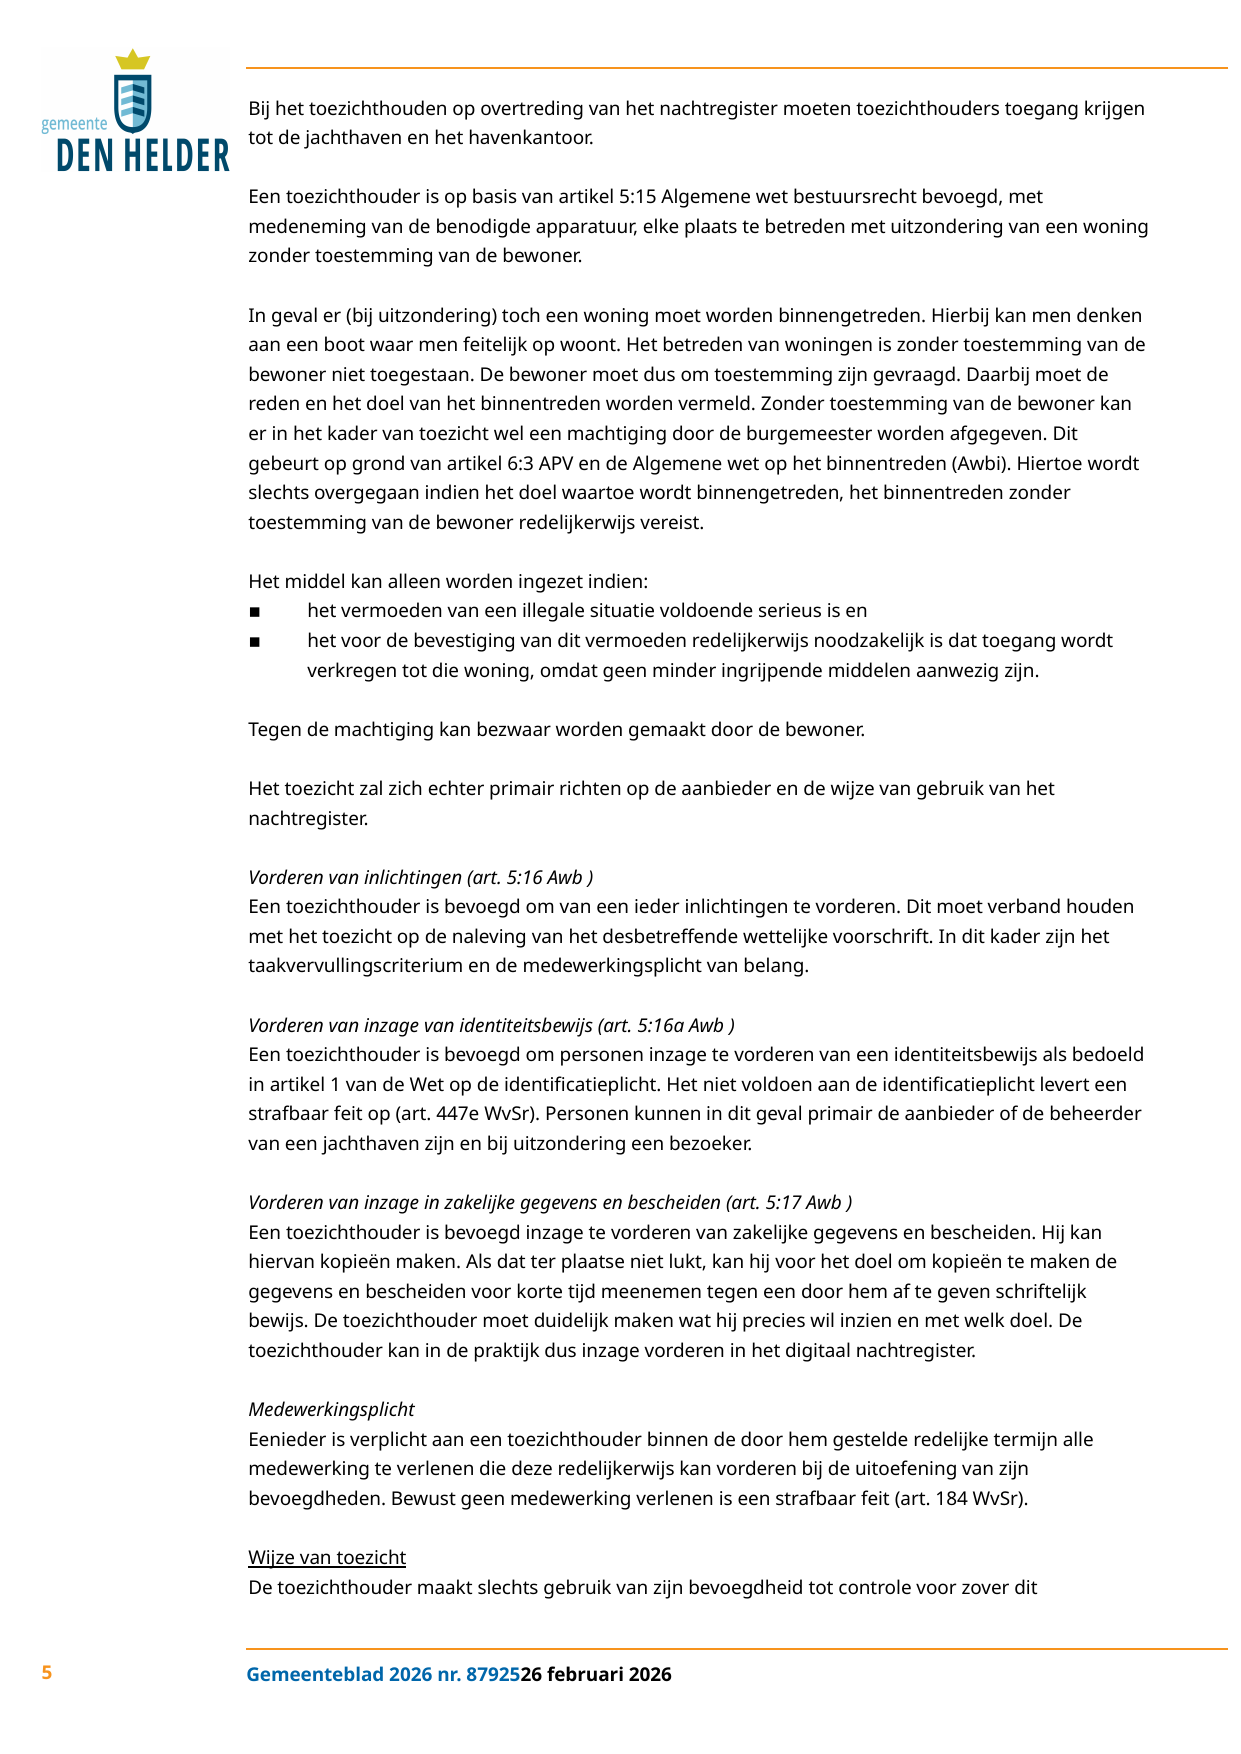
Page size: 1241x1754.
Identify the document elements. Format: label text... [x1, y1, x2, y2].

picture [130, 157, 135, 172]
text Een toezichthouder is op basis van artikel 5:15 Algemene wet bestuursrecht bevoegd, met medeneming van de benodigde apparatuur, elke plaats te betreden met uitzondering van een woning zonder toestemming van de bewoner. [248, 183, 1152, 268]
text Een toezichthouder is bevoegd inzage te vorderen van zakelijke gegevens en bescheiden. Hij kan hiervan kopieën maken. Als dat ter plaatse niet lukt, kan hij voor het doel om kopieën te maken de gegevens en bescheiden voor korte tijd meenemen tegen een door hem af te geven schriftelijk bewijs. De toezichthouder moet duidelijk maken wat hij precies wil inzien en met welk doel. De toezichthouder kan in de praktijk dus inzage vorderen in het digitaal nachtregister. [248, 1219, 1152, 1363]
list het vermoeden van een illegale situatie voldoende serieus is en [248, 598, 1152, 623]
text Een toezichthouder is bevoegd om personen inzage te vorderen van een identiteitsbewijs als bedoeld in artikel 1 van de Wet op de identificatieplicht. Het niet voldoen aan de identificatieplicht levert een strafbaar feit op (art. 447e WvSr). Personen kunnen in dit geval primair de aanbieder of de beheerder van een jachthaven zijn en bij uitzondering een bezoeker. [248, 1041, 1152, 1156]
picture [41, 47, 231, 172]
text De toezichthouder maakt slechts gebruik van zijn bevoegdheid tot controle voor zover dit [248, 1574, 1152, 1600]
text Het middel kan alleen worden ingezet indien: [248, 568, 1152, 594]
picture [182, 144, 187, 165]
text Het toezicht zal zich echter primair richten op de aanbieder en de wijze van gebruik van het nachtregister. [248, 775, 1152, 831]
text In geval er (bij uitzondering) toch een woning moet worden binnengetreden. Hierbij kan men denken aan een boot waar men feitelijk op woont. Het betreden van woningen is zonder toestemming van de bewoner niet toegestaan. De bewoner moet dus om toestemming zijn gevraagd. Daarbij moet de reden en het doel van het binnentreden worden vermeld. Zonder toestemming van de bewoner kan er in het kader van toezicht wel een machtiging door de burgemeester worden afgegeven. Dit gebeurt op grond van artikel 6:3 APV en de Algemene wet op het binnentreden (Awbi). Hiertoe wordt slechts overgegaan indien het doel waartoe wordt binnengetreden, het binnentreden zonder toestemming van de bewoner redelijkerwijs vereist. [248, 302, 1152, 535]
picture [63, 144, 68, 165]
text Medewerkingsplicht [248, 1396, 1152, 1422]
text Eenieder is verplicht aan een toezichthouder binnen de door hem gestelde redelijke termijn alle medewerking te verlenen die deze redelijkerwijs kan vorderen bij de uitoefening van zijn bevoegdheden. Bewust geen medewerking verlenen is een strafbaar feit (art. 184 WvSr). [248, 1426, 1152, 1511]
text Een toezichthouder is bevoegd om van een ieder inlichtingen te vorderen. Dit moet verband houden met het toezicht op de naleving van het desbetreffende wettelijke voorschrift. In dit kader zijn het taakvervullingscriterium en de medewerkingsplicht van belang. [248, 893, 1152, 978]
text Wijze van toezicht [248, 1544, 1152, 1570]
text Bij het toezichthouden op overtreding van het nachtregister moeten toezichthouders toegang krijgen tot de jachthaven en het havenkantoor. [248, 95, 1152, 150]
text Vorderen van inlichtingen (art. 5:16 Awb ) [248, 864, 1152, 890]
list het voor de bevestiging van dit vermoeden redelijkerwijs noodzakelijk is dat toegang wordt verkregen tot die woning, omdat geen minder ingrijpende middelen aanwezig zijn. [248, 627, 1152, 683]
text Vorderen van inzage in zakelijke gegevens en bescheiden (art. 5:17 Awb ) [248, 1189, 1152, 1215]
picture [100, 154, 106, 172]
picture [220, 160, 224, 172]
text Tegen de machtiging kan bezwaar worden gemaakt door de bewoner. [248, 716, 1152, 742]
text Vorderen van inzage van identiteitsbewijs (art. 5:16a Awb ) [248, 1012, 1152, 1038]
